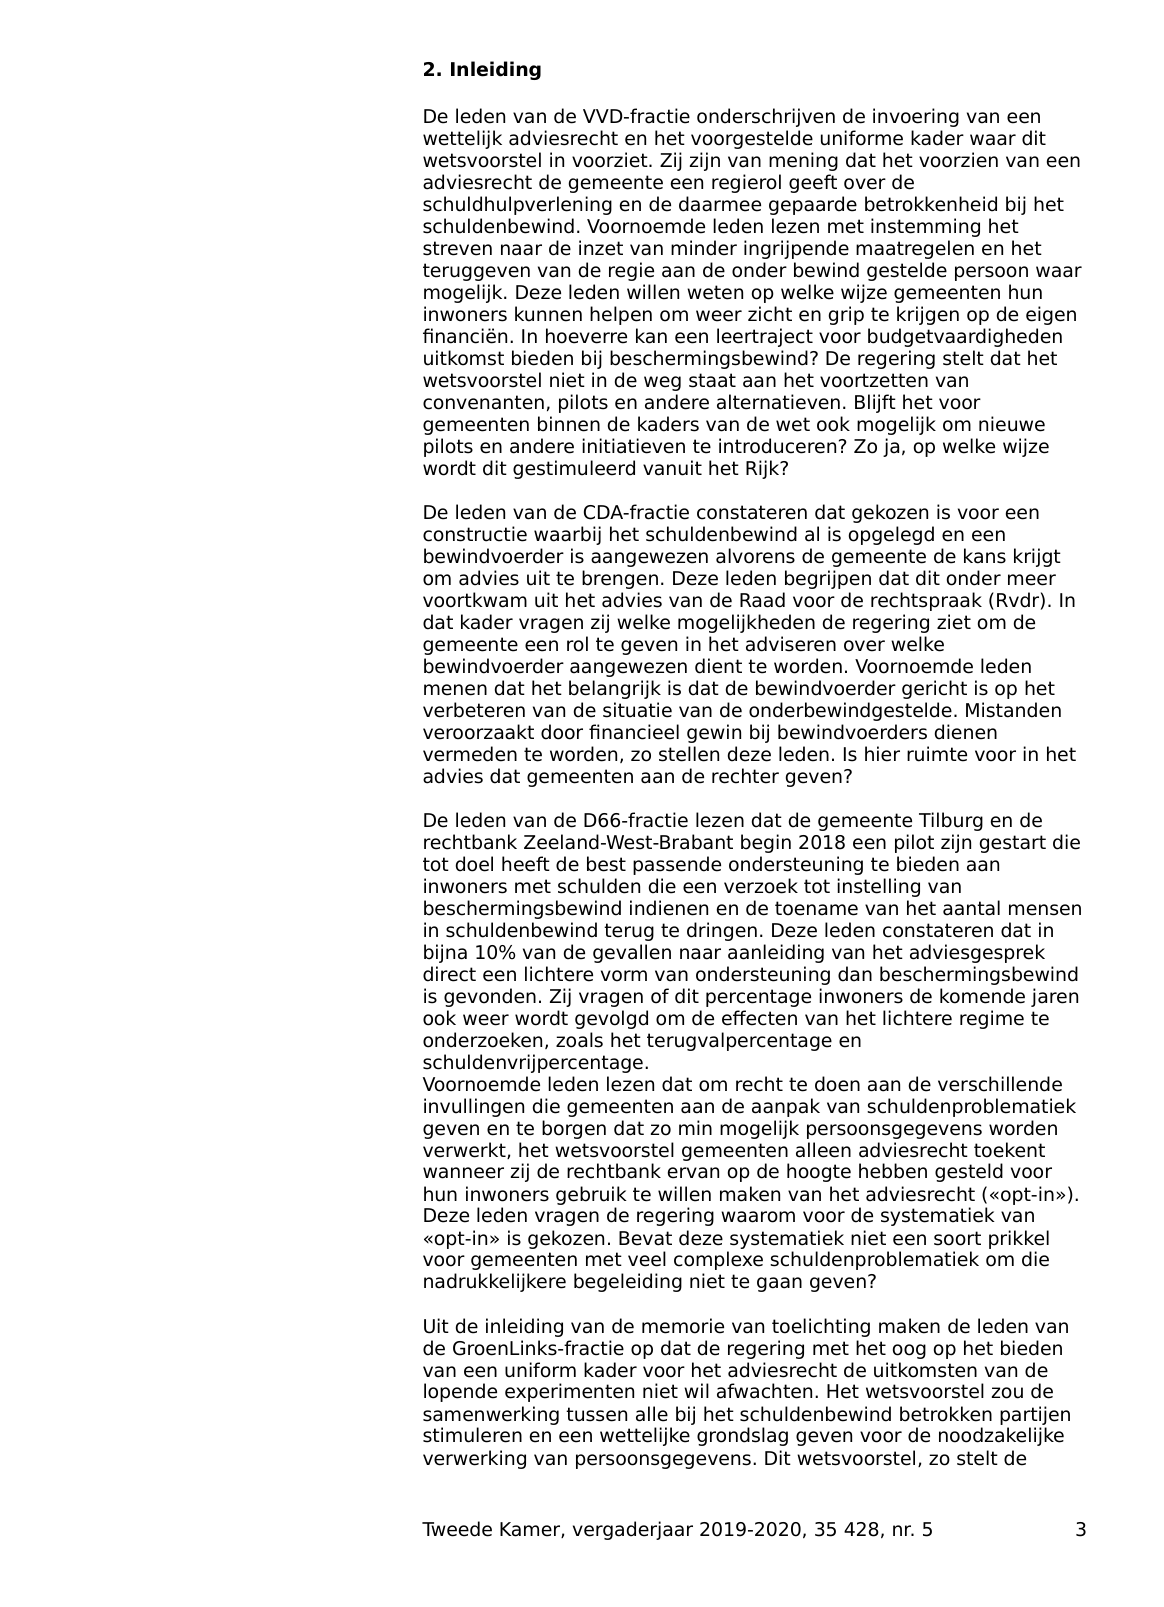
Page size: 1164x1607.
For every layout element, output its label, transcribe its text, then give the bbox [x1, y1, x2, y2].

text De leden van de D66-fractie lezen dat de gemeente Tilburg en de rechtbank Zeeland-West-Brabant begin 2018 een pilot zijn gestart die tot doel heeft de best passende ondersteuning te bieden aan inwoners met schulden die een verzoek tot instelling van beschermingsbewind indienen en de toename van het aantal mensen in schuldenbewind terug te dringen. Deze leden constateren dat in bijna 10% van de gevallen naar aanleiding van het adviesgesprek direct een lichtere vorm van ondersteuning dan beschermingsbewind is gevonden. Zij vragen of dit percentage inwoners de komende jaren ook weer wordt gevolgd om de effecten van het lichtere regime te onderzoeken, zoals het terugvalpercentage en schuldenvrijpercentage. [422, 810, 1087, 1073]
text Voornoemde leden lezen dat om recht te doen aan de verschillende invullingen die gemeenten aan de aanpak van schuldenproblematiek geven en te borgen dat zo min mogelijk persoonsgegevens worden verwerkt, het wetsvoorstel gemeenten alleen adviesrecht toekent wanneer zij de rechtbank ervan op de hoogte hebben gesteld voor hun inwoners gebruik te willen maken van het adviesrecht («opt-in»). Deze leden vragen de regering waarom voor de systematiek van «opt-in» is gekozen. Bevat deze systematiek niet een soort prikkel voor gemeenten met veel complexe schuldenproblematiek om die nadrukkelijkere begeleiding niet te gaan geven? [422, 1073, 1087, 1293]
text De leden van de CDA-fractie constateren dat gekozen is voor een constructie waarbij het schuldenbewind al is opgelegd en een bewindvoerder is aangewezen alvorens de gemeente de kans krijgt om advies uit te brengen. Deze leden begrijpen dat dit onder meer voortkwam uit het advies van de Raad voor de rechtspraak (Rvdr). In dat kader vragen zij welke mogelijkheden de regering ziet om de gemeente een rol te geven in het adviseren over welke bewindvoerder aangewezen dient te worden. Voornoemde leden menen dat het belangrijk is dat de bewindvoerder gericht is op het verbeteren van de situatie van de onderbewindgestelde. Mistanden veroorzaakt door financieel gewin bij bewindvoerders dienen vermeden te worden, zo stellen deze leden. Is hier ruimte voor in het advies dat gemeenten aan de rechter geven? [422, 502, 1087, 788]
text Uit de inleiding van de memorie van toelichting maken de leden van de GroenLinks-fractie op dat de regering met het oog op het bieden van een uniform kader voor het adviesrecht de uitkomsten van de lopende experimenten niet wil afwachten. Het wetsvoorstel zou de samenwerking tussen alle bij het schuldenbewind betrokken partijen stimuleren en een wettelijke grondslag geven voor de noodzakelijke verwerking van persoonsgegevens. Dit wetsvoorstel, zo stelt de [422, 1316, 1087, 1469]
subtitle 2. Inleiding [422, 59, 1087, 81]
text De leden van de VVD-fractie onderschrijven de invoering van een wettelijk adviesrecht en het voorgestelde uniforme kader waar dit wetsvoorstel in voorziet. Zij zijn van mening dat het voorzien van een adviesrecht de gemeente een regierol geeft over de schuldhulpverlening en de daarmee gepaarde betrokkenheid bij het schuldenbewind. Voornoemde leden lezen met instemming het streven naar de inzet van minder ingrijpende maatregelen en het teruggeven van de regie aan de onder bewind gestelde persoon waar mogelijk. Deze leden willen weten op welke wijze gemeenten hun inwoners kunnen helpen om weer zicht en grip te krijgen op de eigen financiën. In hoeverre kan een leertraject voor budgetvaardigheden uitkomst bieden bij beschermingsbewind? De regering stelt dat het wetsvoorstel niet in de weg staat aan het voortzetten van convenanten, pilots en andere alternatieven. Blijft het voor gemeenten binnen de kaders van de wet ook mogelijk om nieuwe pilots en andere initiatieven te introduceren? Zo ja, op welke wijze wordt dit gestimuleerd vanuit het Rijk? [422, 106, 1087, 480]
